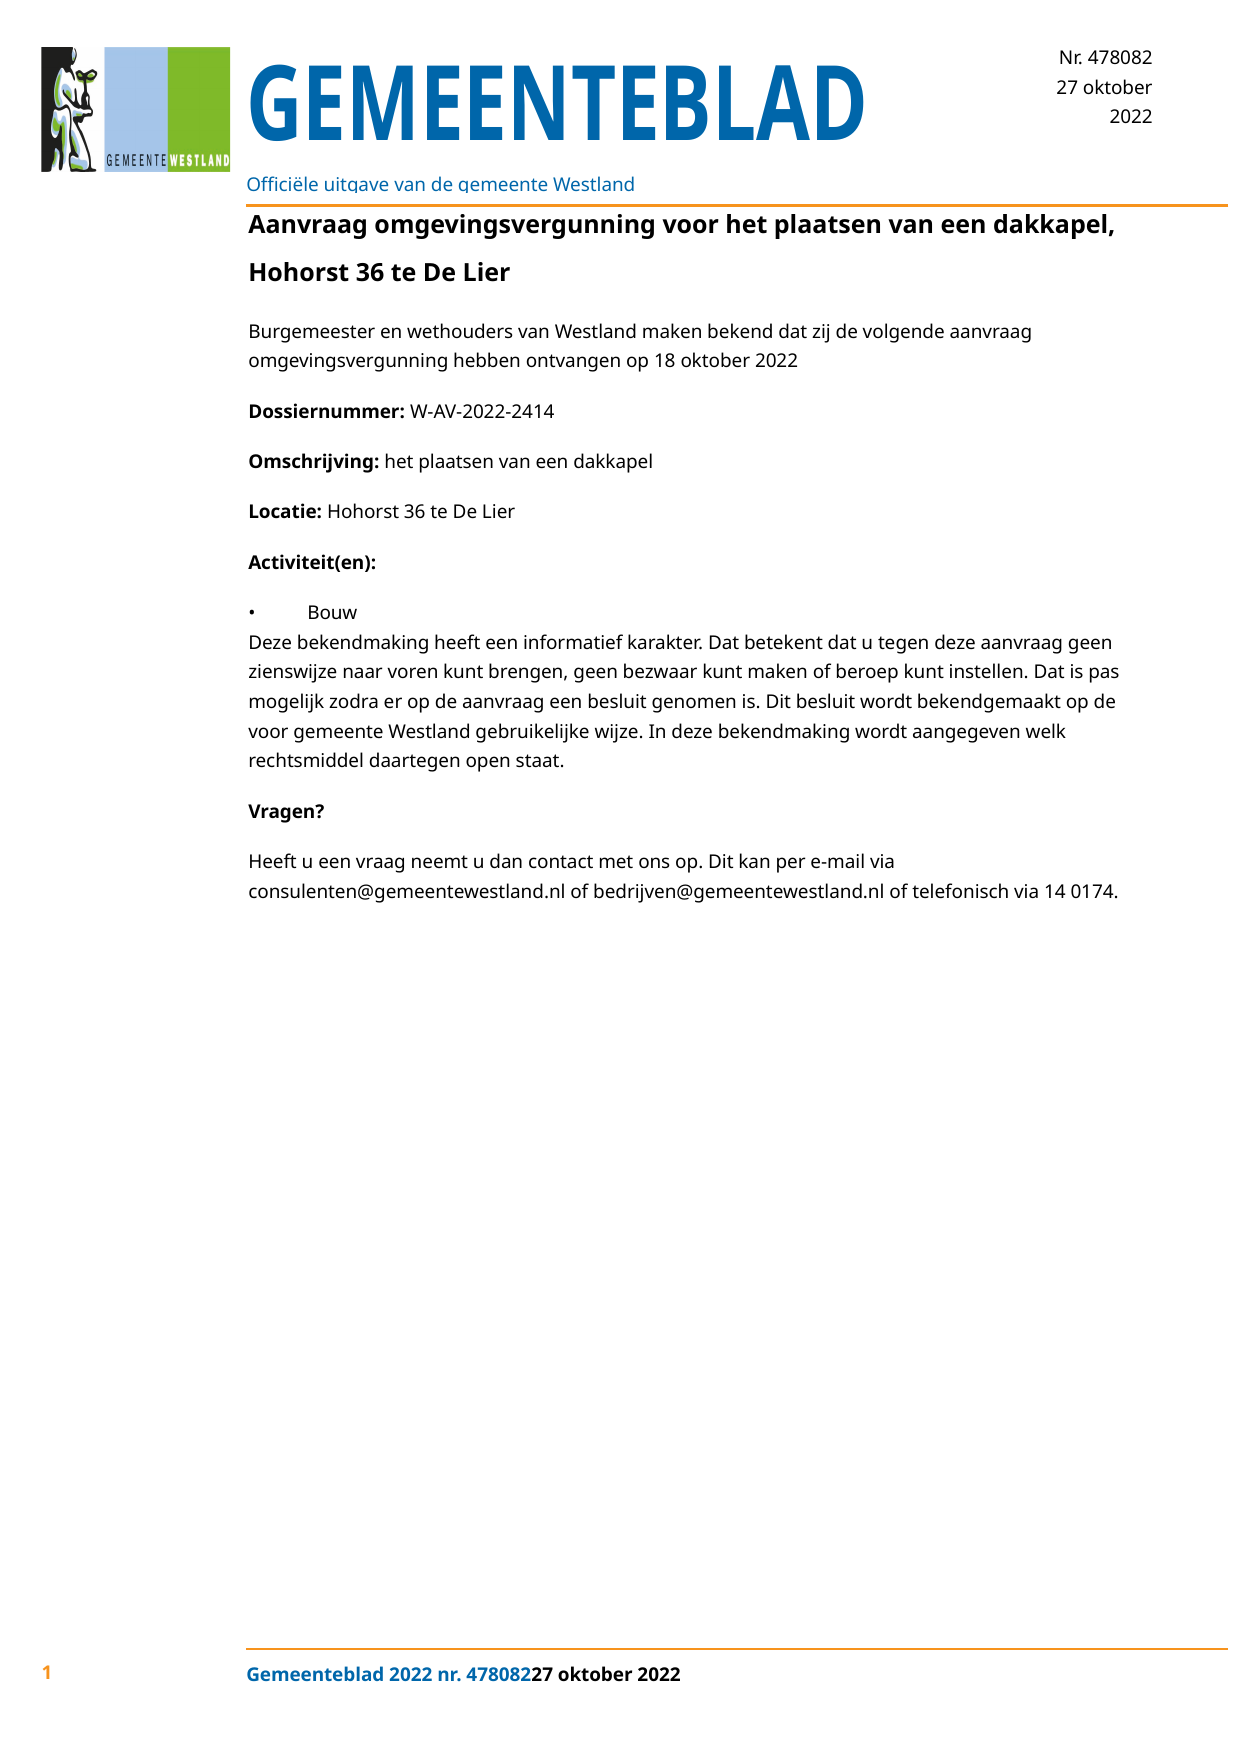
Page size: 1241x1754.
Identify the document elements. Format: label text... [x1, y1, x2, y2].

list Bouw [248, 599, 1152, 625]
text Omschrijving: het plaatsen van een dakkapel [248, 448, 1152, 474]
text Aanvraag omgevingsvergunning voor het plaatsen van een dakkapel, Hohorst 36 te De Lier [248, 207, 1152, 288]
text Heeft u een vraag neemt u dan contact met ons op. Dit kan per e-mail via consulenten@gemeentewestland.nl of bedrijven@gemeentewestland.nl of telefonisch via 14 0174. [248, 848, 1152, 904]
picture [41, 47, 231, 172]
text Activiteit(en): [248, 549, 1152, 575]
text Burgemeester en wethouders van Westland maken bekend dat zij de volgende aanvraag omgevingsvergunning hebben ontvangen op 18 oktober 2022 [248, 318, 1152, 373]
text Locatie: Hohorst 36 te De Lier [248, 499, 1152, 524]
text Dossiernummer: W-AV-2022-2414 [248, 398, 1152, 424]
text Deze bekendmaking heeft een informatief karakter. Dat betekent dat u tegen deze aanvraag geen zienswijze naar voren kunt brengen, geen bezwaar kunt maken of beroep kunt instellen. Dat is pas mogelijk zodra er op de aanvraag een besluit genomen is. Dit besluit wordt bekendgemaakt op de voor gemeente Westland gebruikelijke wijze. In deze bekendmaking wordt aangegeven welk rechtsmiddel daartegen open staat. [248, 629, 1152, 773]
text Vragen? [248, 798, 1152, 824]
